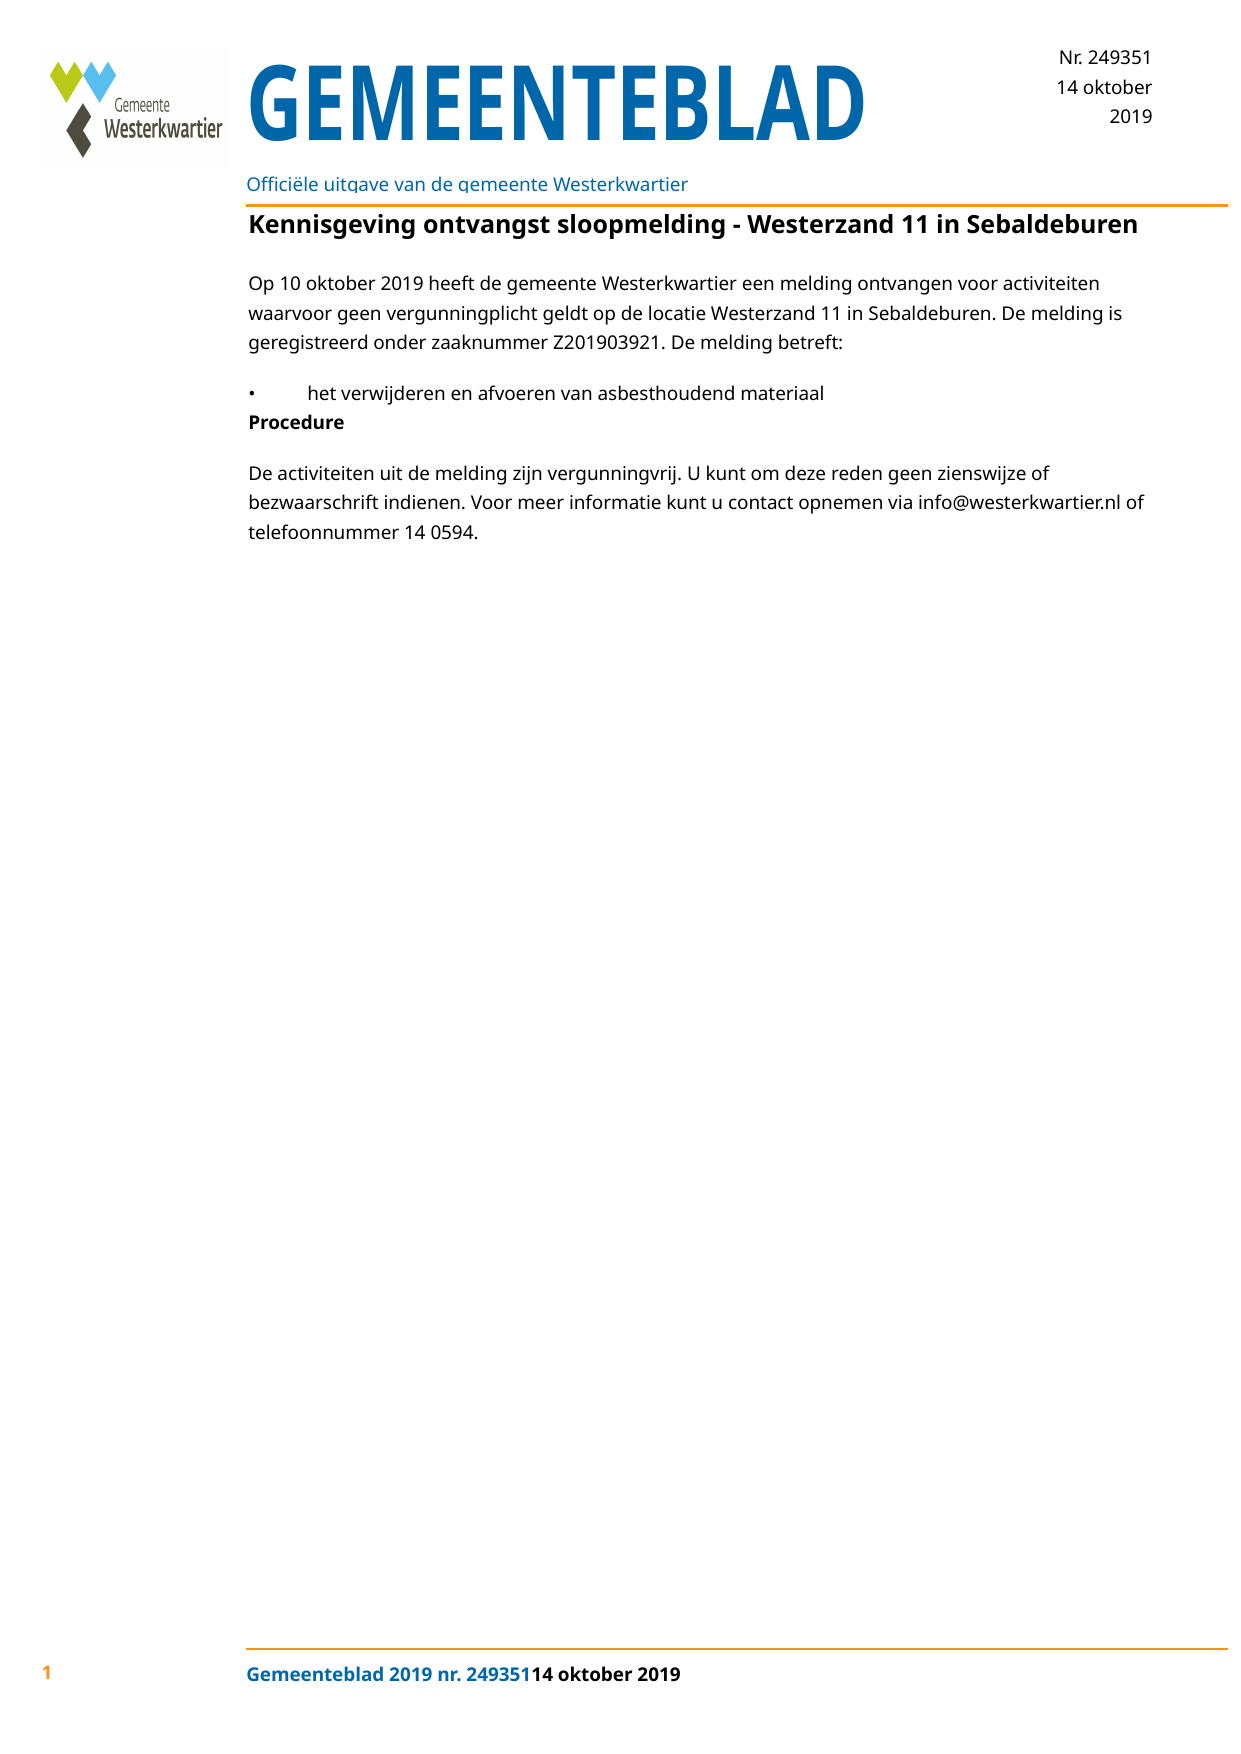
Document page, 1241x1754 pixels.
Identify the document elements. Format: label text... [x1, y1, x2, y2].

text Procedure [248, 409, 1152, 435]
text Op 10 oktober 2019 heeft de gemeente Westerkwartier een melding ontvangen voor activiteiten waarvoor geen vergunningplicht geldt op de locatie Westerzand 11 in Sebaldeburen. De melding is geregistreerd onder zaaknummer Z201903921. De melding betreft: [248, 270, 1152, 355]
list het verwijderen en afvoeren van asbesthoudend materiaal [248, 380, 1152, 406]
text De activiteiten uit de melding zijn vergunningvrij. U kunt om deze reden geen zienswijze of bezwaarschrift indienen. Voor meer informatie kunt u contact opnemen via info@westerkwartier.nl of telefoonnummer 14 0594. [248, 460, 1152, 545]
picture [41, 47, 231, 172]
text Kennisgeving ontvangst sloopmelding - Westerzand 11 in Sebaldeburen [248, 207, 1152, 241]
